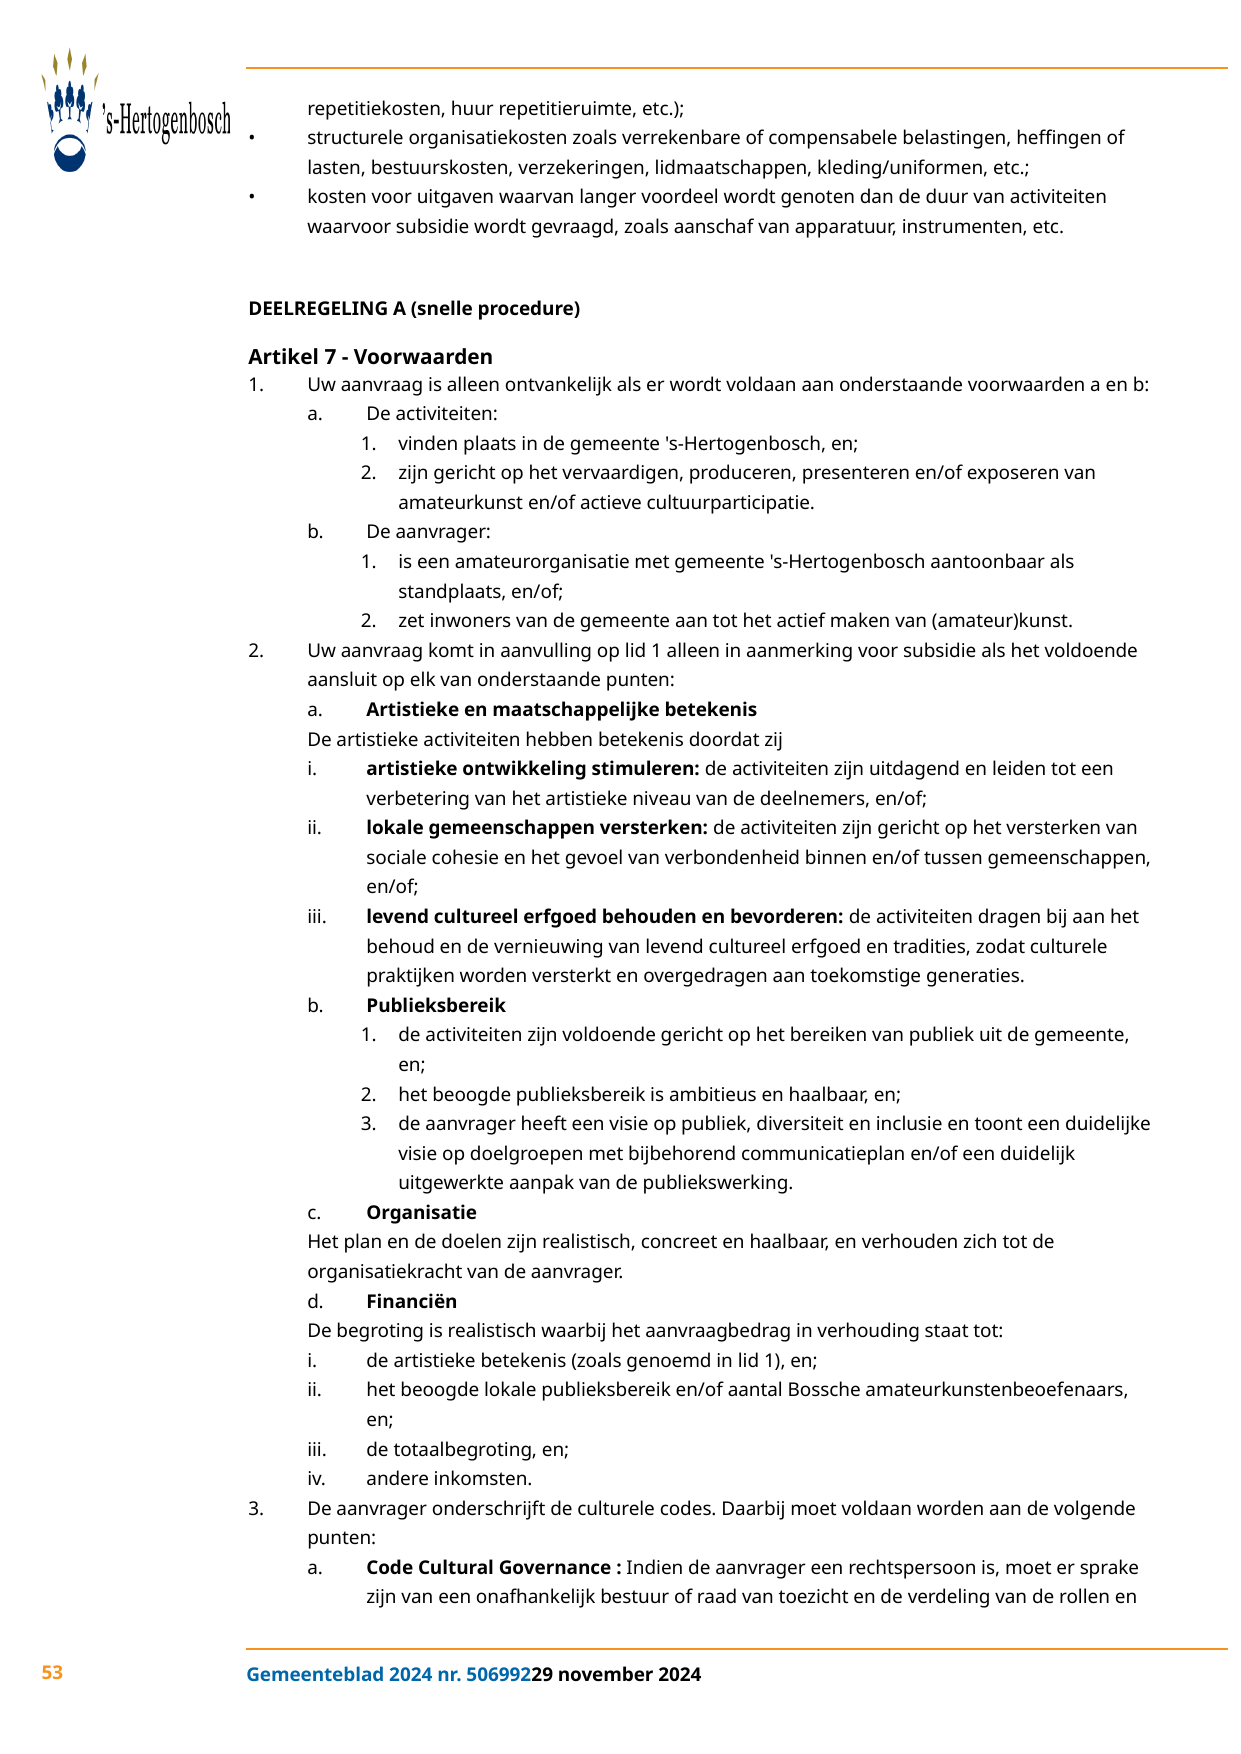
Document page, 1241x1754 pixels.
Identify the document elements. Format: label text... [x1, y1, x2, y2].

list De activiteiten: [307, 400, 1152, 426]
list zijn gericht op het vervaardigen, produceren, presenteren en/of exposeren van amateurkunst en/of actieve cultuurparticipatie. [361, 459, 1152, 515]
list Het plan en de doelen zijn realistisch, concreet en haalbaar, en verhouden zich tot de organisatiekracht van de aanvrager. [248, 1229, 1152, 1284]
list de artistieke betekenis (zoals genoemd in lid 1), en; [307, 1347, 1152, 1373]
list Financiën [307, 1288, 1152, 1314]
list structurele organisatiekosten zoals verrekenbare of compensabele belastingen, heffingen of lasten, bestuurskosten, verzekeringen, lidmaatschappen, kleding/uniformen, etc.; [248, 124, 1152, 180]
text Artikel 7 - Voorwaarden [248, 342, 1152, 371]
text DEELREGELING A (snelle procedure) [248, 293, 1152, 322]
list andere inkomsten. [307, 1465, 1152, 1491]
list vinden plaats in de gemeente 's-Hertogenbosch, en; [361, 430, 1152, 456]
list Organisatie [307, 1199, 1152, 1225]
list De aanvrager: [307, 519, 1152, 544]
list Uw aanvraag is alleen ontvankelijk als er wordt voldaan aan onderstaande voorwaarden a en b: [248, 371, 1152, 397]
list de activiteiten zijn voldoende gericht op het bereiken van publiek uit de gemeente, en; [361, 1022, 1152, 1077]
list de aanvrager heeft een visie op publiek, diversiteit en inclusie en toont een duidelijke visie op doelgroepen met bijbehorend communicatieplan en/of een duidelijk uitgewerkte aanpak van de publiekswerking. [361, 1110, 1152, 1195]
list levend cultureel erfgoed behouden en bevorderen: de activiteiten dragen bij aan het behoud en de vernieuwing van levend cultureel erfgoed en tradities, zodat culturele praktijken worden versterkt en overgedragen aan toekomstige generaties. [307, 903, 1152, 988]
list De begroting is realistisch waarbij het aanvraagbedrag in verhouding staat tot: [248, 1317, 1152, 1343]
list Uw aanvraag komt in aanvulling op lid 1 alleen in aanmerking voor subsidie als het voldoende aansluit op elk van onderstaande punten: [248, 637, 1152, 692]
list De aanvrager onderschrijft de culturele codes. Daarbij moet voldaan worden aan de volgende punten: [248, 1495, 1152, 1550]
list Code Cultural Governance : Indien de aanvrager een rechtspersoon is, moet er sprake zijn van een onafhankelijk bestuur of raad van toezicht en de verdeling van de rollen en [307, 1554, 1152, 1609]
list Publieksbereik [307, 992, 1152, 1018]
list de totaalbegroting, en; [307, 1436, 1152, 1462]
list repetitiekosten, huur repetitieruimte, etc.); [248, 95, 1152, 121]
list De artistieke activiteiten hebben betekenis doordat zij [248, 726, 1152, 752]
list zet inwoners van de gemeente aan tot het actief maken van (amateur)kunst. [361, 607, 1152, 633]
list het beoogde publieksbereik is ambitieus en haalbaar, en; [361, 1081, 1152, 1107]
list Artistieke en maatschappelijke betekenis [307, 696, 1152, 722]
picture [41, 47, 231, 172]
list artistieke ontwikkeling stimuleren: de activiteiten zijn uitdagend en leiden tot een verbetering van het artistieke niveau van de deelnemers, en/of; [307, 755, 1152, 811]
list het beoogde lokale publieksbereik en/of aantal Bossche amateurkunstenbeoefenaars, en; [307, 1377, 1152, 1432]
list kosten voor uitgaven waarvan langer voordeel wordt genoten dan de duur van activiteiten waarvoor subsidie wordt gevraagd, zoals aanschaf van apparatuur, instrumenten, etc. [248, 183, 1152, 239]
list lokale gemeenschappen versterken: de activiteiten zijn gericht op het versterken van sociale cohesie en het gevoel van verbondenheid binnen en/of tussen gemeenschappen, en/of; [307, 814, 1152, 899]
list is een amateurorganisatie met gemeente 's-Hertogenbosch aantoonbaar als standplaats, en/of; [361, 548, 1152, 604]
